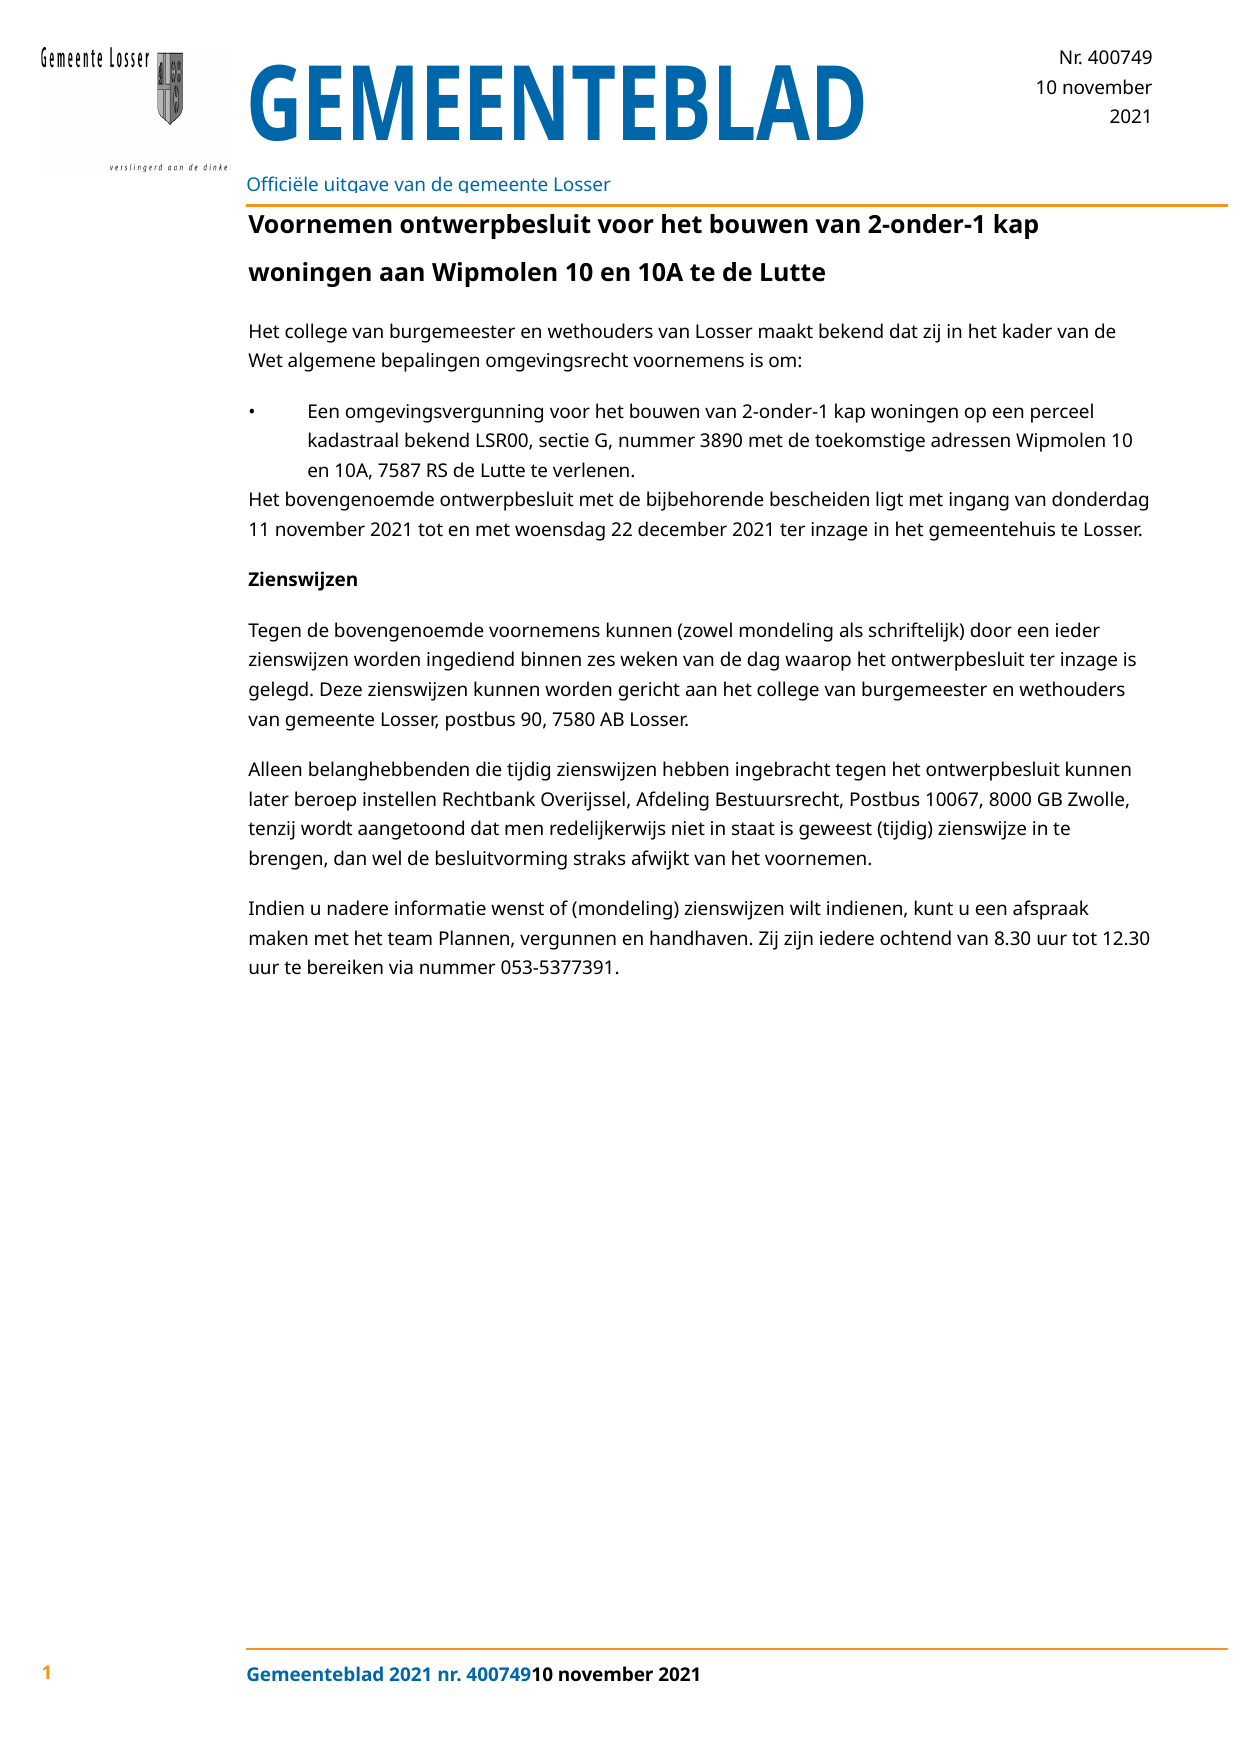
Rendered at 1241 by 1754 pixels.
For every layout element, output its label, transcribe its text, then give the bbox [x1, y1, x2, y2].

text Tegen de bovengenoemde voornemens kunnen (zowel mondeling als schriftelijk) door een ieder zienswijzen worden ingediend binnen zes weken van de dag waarop het ontwerpbesluit ter inzage is gelegd. Deze zienswijzen kunnen worden gericht aan het college van burgemeester en wethouders van gemeente Losser, postbus 90, 7580 AB Losser. [248, 617, 1152, 732]
text Voornemen ontwerpbesluit voor het bouwen van 2-onder-1 kap woningen aan Wipmolen 10 en 10A te de Lutte [248, 207, 1152, 288]
text Indien u nadere informatie wenst of (mondeling) zienswijzen wilt indienen, kunt u een afspraak maken met het team Plannen, vergunnen en handhaven. Zij zijn iedere ochtend van 8.30 uur tot 12.30 uur te bereiken via nummer 053-5377391. [248, 895, 1152, 980]
picture [41, 47, 231, 172]
list Een omgevingsvergunning voor het bouwen van 2-onder-1 kap woningen op een perceel kadastraal bekend LSR00, sectie G, nummer 3890 met de toekomstige adressen Wipmolen 10 en 10A, 7587 RS de Lutte te verlenen. [248, 398, 1152, 483]
text Het bovengenoemde ontwerpbesluit met de bijbehorende bescheiden ligt met ingang van donderdag 11 november 2021 tot en met woensdag 22 december 2021 ter inzage in het gemeentehuis te Losser. [248, 487, 1152, 542]
text Alleen belanghebbenden die tijdig zienswijzen hebben ingebracht tegen het ontwerpbesluit kunnen later beroep instellen Rechtbank Overijssel, Afdeling Bestuursrecht, Postbus 10067, 8000 GB Zwolle, tenzij wordt aangetoond dat men redelijkerwijs niet in staat is geweest (tijdig) zienswijze in te brengen, dan wel de besluitvorming straks afwijkt van het voornemen. [248, 756, 1152, 871]
text Het college van burgemeester en wethouders van Losser maakt bekend dat zij in het kader van de Wet algemene bepalingen omgevingsrecht voornemens is om: [248, 318, 1152, 373]
text Zienswijzen [248, 567, 1152, 592]
